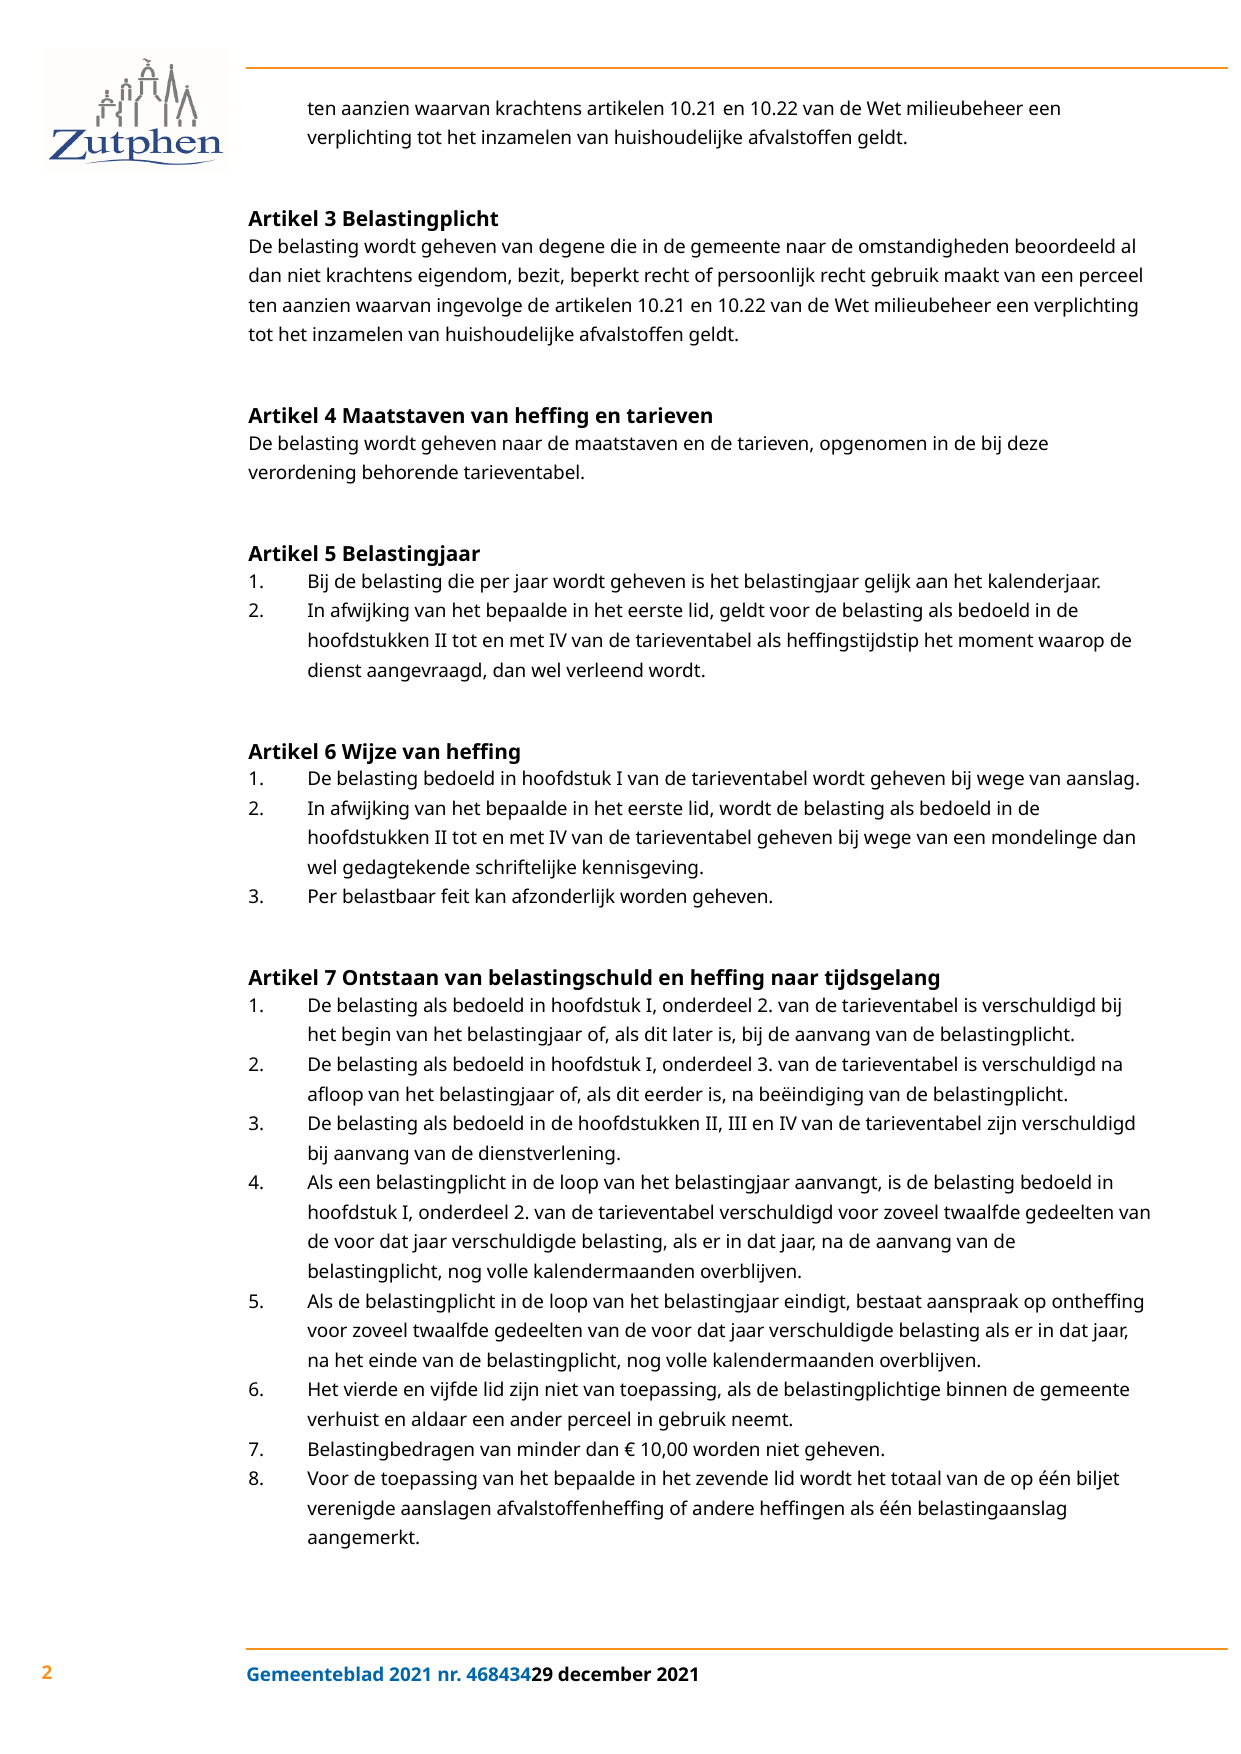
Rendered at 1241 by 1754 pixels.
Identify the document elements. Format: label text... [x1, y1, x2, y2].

text Artikel 3 Belastingplicht [248, 204, 1152, 233]
text Artikel 7 Ontstaan van belastingschuld en heffing naar tijdsgelang [248, 963, 1152, 992]
list De belasting als bedoeld in hoofdstuk I, onderdeel 2. van de tarieventabel is verschuldigd bij het begin van het belastingjaar of, als dit later is, bij de aanvang van de belastingplicht. [248, 992, 1152, 1047]
list Voor de toepassing van het bepaalde in het zevende lid wordt het totaal van de op één biljet verenigde aanslagen afvalstoffenheffing of andere heffingen als één belastingaanslag aangemerkt. [248, 1465, 1152, 1550]
list Bij de belasting die per jaar wordt geheven is het belastingjaar gelijk aan het kalenderjaar. [248, 568, 1152, 594]
list De belasting als bedoeld in de hoofdstukken II, III en IV van de tarieventabel zijn verschuldigd bij aanvang van de dienstverlening. [248, 1110, 1152, 1166]
text De belasting wordt geheven naar de maatstaven en de tarieven, opgenomen in de bij deze verordening behorende tarieventabel. [248, 430, 1152, 485]
text Artikel 4 Maatstaven van heffing en tarieven [248, 402, 1152, 430]
list In afwijking van het bepaalde in het eerste lid, wordt de belasting als bedoeld in de hoofdstukken II tot en met IV van de tarieventabel geheven bij wege van een mondelinge dan wel gedagtekende schriftelijke kennisgeving. [248, 795, 1152, 880]
list Als de belastingplicht in de loop van het belastingjaar eindigt, bestaat aanspraak op ontheffing voor zoveel twaalfde gedeelten van de voor dat jaar verschuldigde belasting als er in dat jaar, na het einde van de belastingplicht, nog volle kalendermaanden overblijven. [248, 1288, 1152, 1373]
list Als een belastingplicht in de loop van het belastingjaar aanvangt, is de belasting bedoeld in hoofdstuk I, onderdeel 2. van de tarieventabel verschuldigd voor zoveel twaalfde gedeelten van de voor dat jaar verschuldigde belasting, als er in dat jaar, na de aanvang van de belastingplicht, nog volle kalendermaanden overblijven. [248, 1169, 1152, 1284]
text Artikel 5 Belastingjaar [248, 539, 1152, 568]
list De belasting als bedoeld in hoofdstuk I, onderdeel 3. van de tarieventabel is verschuldigd na afloop van het belastingjaar of, als dit eerder is, na beëindiging van de belastingplicht. [248, 1051, 1152, 1106]
list Belastingbedragen van minder dan € 10,00 worden niet geheven. [248, 1436, 1152, 1461]
text De belasting wordt geheven van degene die in de gemeente naar de omstandigheden beoordeeld al dan niet krachtens eigendom, bezit, beperkt recht of persoonlijk recht gebruik maakt van een perceel ten aanzien waarvan ingevolge de artikelen 10.21 en 10.22 van de Wet milieubeheer een verplichting tot het inzamelen van huishoudelijke afvalstoffen geldt. [248, 233, 1152, 347]
list Het vierde en vijfde lid zijn niet van toepassing, als de belastingplichtige binnen de gemeente verhuist en aldaar een ander perceel in gebruik neemt. [248, 1377, 1152, 1432]
picture [41, 47, 231, 172]
list In afwijking van het bepaalde in het eerste lid, geldt voor de belasting als bedoeld in de hoofdstukken II tot en met IV van de tarieventabel als heffingstijdstip het moment waarop de dienst aangevraagd, dan wel verleend wordt. [248, 598, 1152, 682]
list ten aanzien waarvan krachtens artikelen 10.21 en 10.22 van de Wet milieubeheer een verplichting tot het inzamelen van huishoudelijke afvalstoffen geldt. [248, 95, 1152, 150]
list De belasting bedoeld in hoofdstuk I van de tarieventabel wordt geheven bij wege van aanslag. [248, 765, 1152, 791]
list Per belastbaar feit kan afzonderlijk worden geheven. [248, 883, 1152, 909]
text Artikel 6 Wijze van heffing [248, 737, 1152, 765]
